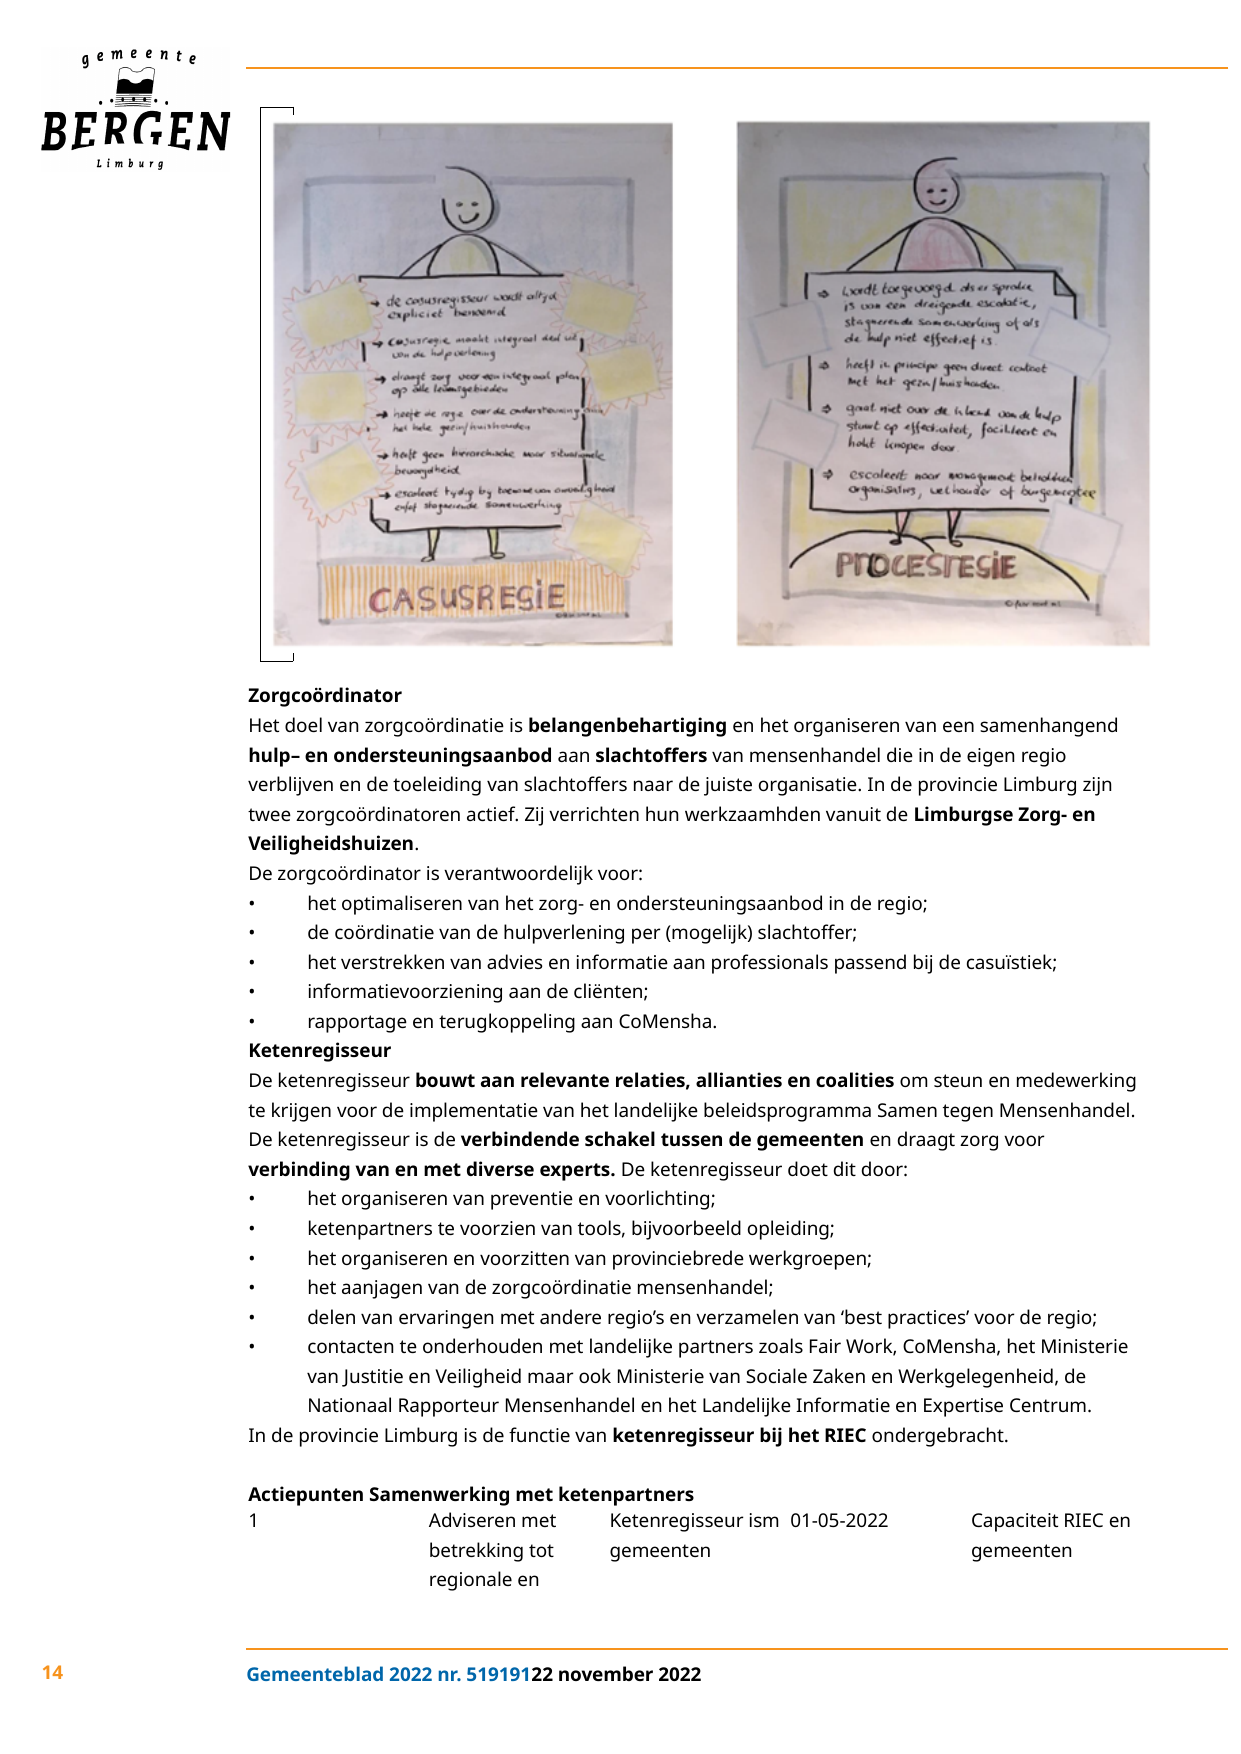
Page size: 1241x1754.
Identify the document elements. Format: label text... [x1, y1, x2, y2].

text Ketenregisseur [248, 1038, 1152, 1063]
list het organiseren van preventie en voorlichting; [248, 1186, 1152, 1211]
picture [268, 115, 1155, 653]
list de coördinatie van de hulpverlening per (mogelijk) slachtoffer; [248, 919, 1152, 945]
list het optimaliseren van het zorg- en ondersteuningsaanbod in de regio; [248, 890, 1152, 916]
table_cell 01-05-2022 [790, 1507, 971, 1592]
text Zorgcoördinator [248, 683, 1152, 708]
list delen van ervaringen met andere regio’s en verzamelen van ‘best practices’ voor de regio; [248, 1304, 1152, 1330]
list het aanjagen van de zorgcoördinatie mensenhandel; [248, 1274, 1152, 1300]
table_header [971, 1482, 1152, 1507]
text Het doel van zorgcoördinatie is belangenbehartiging en het organiseren van een samenhangend hulp– en ondersteuningsaanbod aan slachtoffers van mensenhandel die in de eigen regio verblijven en de toeleiding van slachtoffers naar de juiste organisatie. In de provincie Limburg zijn twee zorgcoördinatoren actief. Zij verrichten hun werkzaamhden vanuit de Limburgse Zorg- en Veiligheidshuizen. [248, 712, 1152, 856]
picture [41, 47, 231, 172]
table_cell Adviseren met betrekking tot regionale en [429, 1507, 609, 1592]
text De ketenregisseur bouwt aan relevante relaties, allianties en coalities om steun en medewerking te krijgen voor de implementatie van het landelijke beleidsprogramma Samen tegen Mensenhandel. De ketenregisseur is de verbindende schakel tussen de gemeenten en draagt zorg voor verbinding van en met diverse experts. De ketenregisseur doet dit door: [248, 1067, 1152, 1182]
list contacten te onderhouden met landelijke partners zoals Fair Work, CoMensha, het Ministerie van Justitie en Veiligheid maar ook Ministerie van Sociale Zaken en Werkgelegenheid, de Nationaal Rapporteur Mensenhandel en het Landelijke Informatie en Expertise Centrum. [248, 1333, 1152, 1418]
table_cell Ketenregisseur ism gemeenten [609, 1507, 790, 1592]
list rapportage en terugkoppeling aan CoMensha. [248, 1008, 1152, 1034]
list ketenpartners te voorzien van tools, bijvoorbeeld opleiding; [248, 1215, 1152, 1241]
table_header Actiepunten Samenwerking met ketenpartners [248, 1482, 971, 1507]
list informatievoorziening aan de cliënten; [248, 978, 1152, 1004]
table_cell Capaciteit RIEC en gemeenten [971, 1507, 1152, 1592]
text De zorgcoördinator is verantwoordelijk voor: [248, 860, 1152, 886]
list het organiseren en voorzitten van provinciebrede werkgroepen; [248, 1245, 1152, 1271]
list het verstrekken van advies en informatie aan professionals passend bij de casuïstiek; [248, 949, 1152, 975]
text In de provincie Limburg is de functie van ketenregisseur bij het RIEC ondergebracht. [248, 1422, 1152, 1448]
table_cell 1 [248, 1507, 429, 1592]
